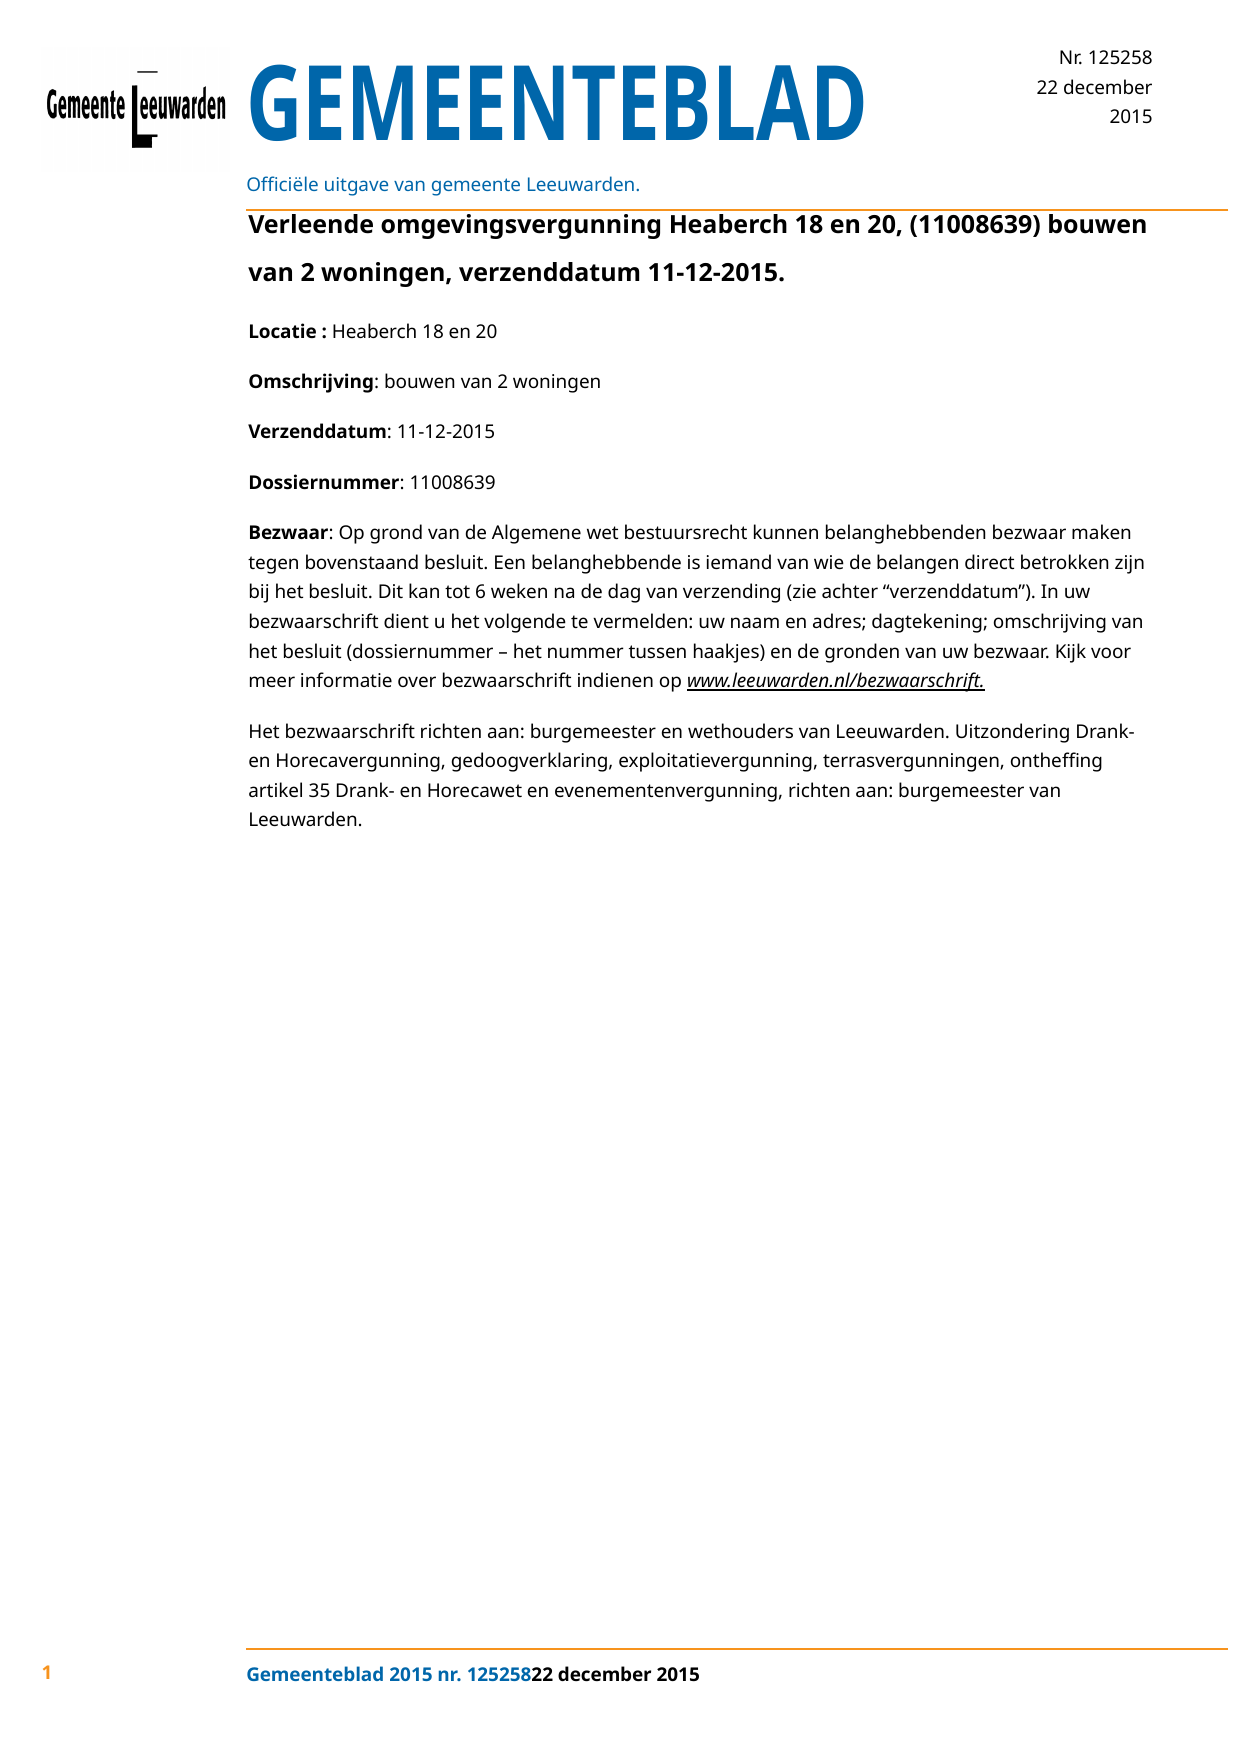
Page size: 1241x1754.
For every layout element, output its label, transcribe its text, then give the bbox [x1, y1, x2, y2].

text Verleende omgevingsvergunning Heaberch 18 en 20, (11008639) bouwen van 2 woningen, verzenddatum 11-12-2015. [248, 211, 1152, 288]
text Het bezwaarschrift richten aan: burgemeester en wethouders van Leeuwarden. Uitzondering Drank- en Horecavergunning, gedoogverklaring, exploitatievergunning, terrasvergunningen, ontheffing artikel 35 Drank- en Horecawet en evenementenvergunning, richten aan: burgemeester van Leeuwarden. [248, 718, 1152, 832]
text Locatie : Heaberch 18 en 20 [248, 318, 1152, 344]
text Dossiernummer: 11008639 [248, 469, 1152, 495]
picture [41, 47, 231, 172]
text Omschrijving: bouwen van 2 woningen [248, 368, 1152, 394]
text Verzenddatum: 11-12-2015 [248, 419, 1152, 444]
text Bezwaar: Op grond van de Algemene wet bestuursrecht kunnen belanghebbenden bezwaar maken tegen bovenstaand besluit. Een belanghebbende is iemand van wie de belangen direct betrokken zijn bij het besluit. Dit kan tot 6 weken na de dag van verzending (zie achter “verzenddatum”). In uw bezwaarschrift dient u het volgende te vermelden: uw naam en adres; dagtekening; omschrijving van het besluit (dossiernummer – het nummer tussen haakjes) en de gronden van uw bezwaar. Kijk voor meer informatie over bezwaarschrift indienen op www.leeuwarden.nl/bezwaarschrift. [248, 519, 1152, 693]
